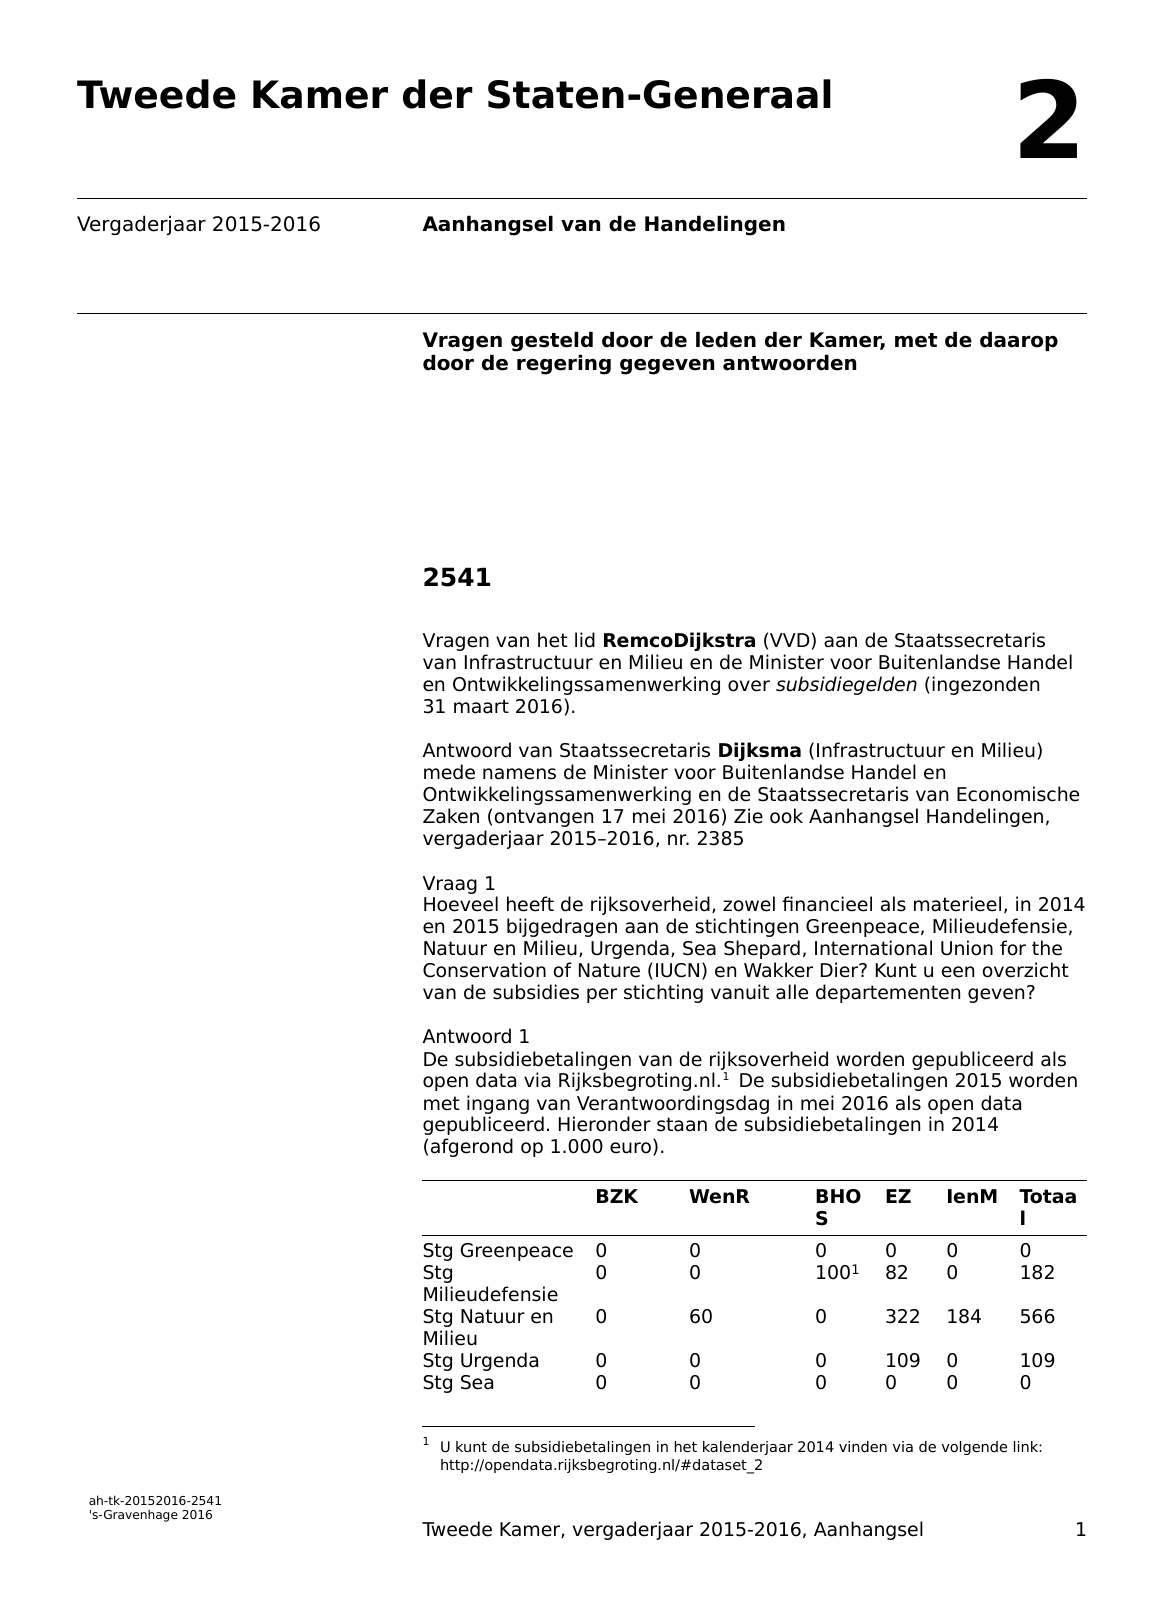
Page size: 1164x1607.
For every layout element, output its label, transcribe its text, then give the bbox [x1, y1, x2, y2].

table_cell Stg Greenpeace [422, 1236, 589, 1262]
table_cell 1001 [809, 1262, 879, 1306]
table_cell 0 [940, 1372, 1013, 1394]
table_cell 0 [589, 1262, 683, 1306]
text Vraag 1 [422, 872, 1087, 894]
table_cell 184 [940, 1306, 1013, 1350]
text Hoeveel heeft de rijksoverheid, zowel financieel als materieel, in 2014 en 2015 bijgedragen aan de stichtingen Greenpeace, Milieudefensie, Natuur en Milieu, Urgenda, Sea Shepard, International Union for the Conservation of Nature (IUCN) en Wakker Dier? Kunt u een overzicht van de subsidies per stichting vanuit alle departementen geven? [422, 894, 1087, 1004]
text Antwoord van Staatssecretaris Dijksma (Infrastructuur en Milieu) mede namens de Minister voor Buitenlandse Handel en Ontwikkelingssamenwerking en de Staatssecretaris van Economische Zaken (ontvangen 17 mei 2016) Zie ook Aanhangsel Handelingen, vergaderjaar 2015–2016, nr. 2385 [422, 740, 1087, 850]
table_header BHOS [809, 1181, 879, 1234]
table_cell [77, 314, 422, 375]
text De subsidiebetalingen van de rijksoverheid worden gepubliceerd als open data via Rijksbegroting.nl. De subsidiebetalingen 2015 worden met ingang van Verantwoordingsdag in mei 2016 als open data gepubliceerd. Hieronder staan de subsidiebetalingen in 2014 (afgerond op 1.000 euro). [422, 1048, 1087, 1158]
table_cell 182 [1013, 1262, 1087, 1306]
table_cell Aanhangsel van de Handelingen [422, 199, 1087, 313]
text 's-Gravenhage 2016 [88, 1508, 323, 1522]
table_header IenM [940, 1181, 1013, 1234]
table_cell 0 [683, 1372, 809, 1394]
table_cell 0 [809, 1236, 879, 1262]
table_cell 0 [683, 1350, 809, 1372]
table_cell 0 [879, 1236, 940, 1262]
table_header [422, 1181, 589, 1234]
table_cell 0 [589, 1350, 683, 1372]
table_cell 0 [683, 1262, 809, 1306]
table_cell 566 [1013, 1306, 1087, 1350]
table_cell 109 [1013, 1350, 1087, 1372]
table_cell Stg Urgenda [422, 1350, 589, 1372]
table_cell 0 [1013, 1236, 1087, 1262]
table_cell 0 [809, 1350, 879, 1372]
text 2541 [422, 563, 1087, 592]
text Vragen van het lid RemcoDijkstra (VVD) aan de Staatssecretaris van Infrastructuur en Milieu en de Minister voor Buitenlandse Handel en Ontwikkelingssamenwerking over subsidiegelden (ingezonden 31 maart 2016). [422, 630, 1087, 718]
table_cell Vergaderjaar 2015-2016 [77, 199, 422, 313]
table_cell Stg Milieudefensie [422, 1262, 589, 1306]
table_cell 0 [683, 1236, 809, 1262]
table_cell 322 [879, 1306, 940, 1350]
table_header Tweede Kamer der Staten-Generaal [77, 59, 886, 198]
table_cell 0 [940, 1350, 1013, 1372]
table_cell 0 [809, 1306, 879, 1350]
table_cell 109 [879, 1350, 940, 1372]
table_cell 0 [940, 1262, 1013, 1306]
table_cell 0 [589, 1306, 683, 1350]
table_cell 0 [589, 1236, 683, 1262]
table_header EZ [879, 1181, 940, 1234]
table_cell Vragen gesteld door de leden der Kamer, met de daarop door de regering gegeven antwoorden [422, 314, 1087, 375]
text ah-tk-20152016-2541 [88, 1494, 323, 1508]
table_cell 0 [809, 1372, 879, 1394]
table_header BZK [589, 1181, 683, 1234]
table_cell Stg Sea [422, 1372, 589, 1394]
table_cell 0 [1013, 1372, 1087, 1394]
table_cell 0 [940, 1236, 1013, 1262]
text U kunt de subsidiebetalingen in het kalenderjaar 2014 vinden via de volgende link: http://opendata.rijksbegroting.nl/#dataset_2 [422, 1435, 1087, 1474]
table_header WenR [683, 1181, 809, 1234]
table_cell 60 [683, 1306, 809, 1350]
table_cell Stg Natuur en Milieu [422, 1306, 589, 1350]
table_cell 82 [879, 1262, 940, 1306]
table_cell 0 [879, 1372, 940, 1394]
table_header 2 [886, 59, 1087, 198]
text Antwoord 1 [422, 1026, 1087, 1048]
table_cell 0 [589, 1372, 683, 1394]
table_header Totaal [1013, 1181, 1087, 1234]
